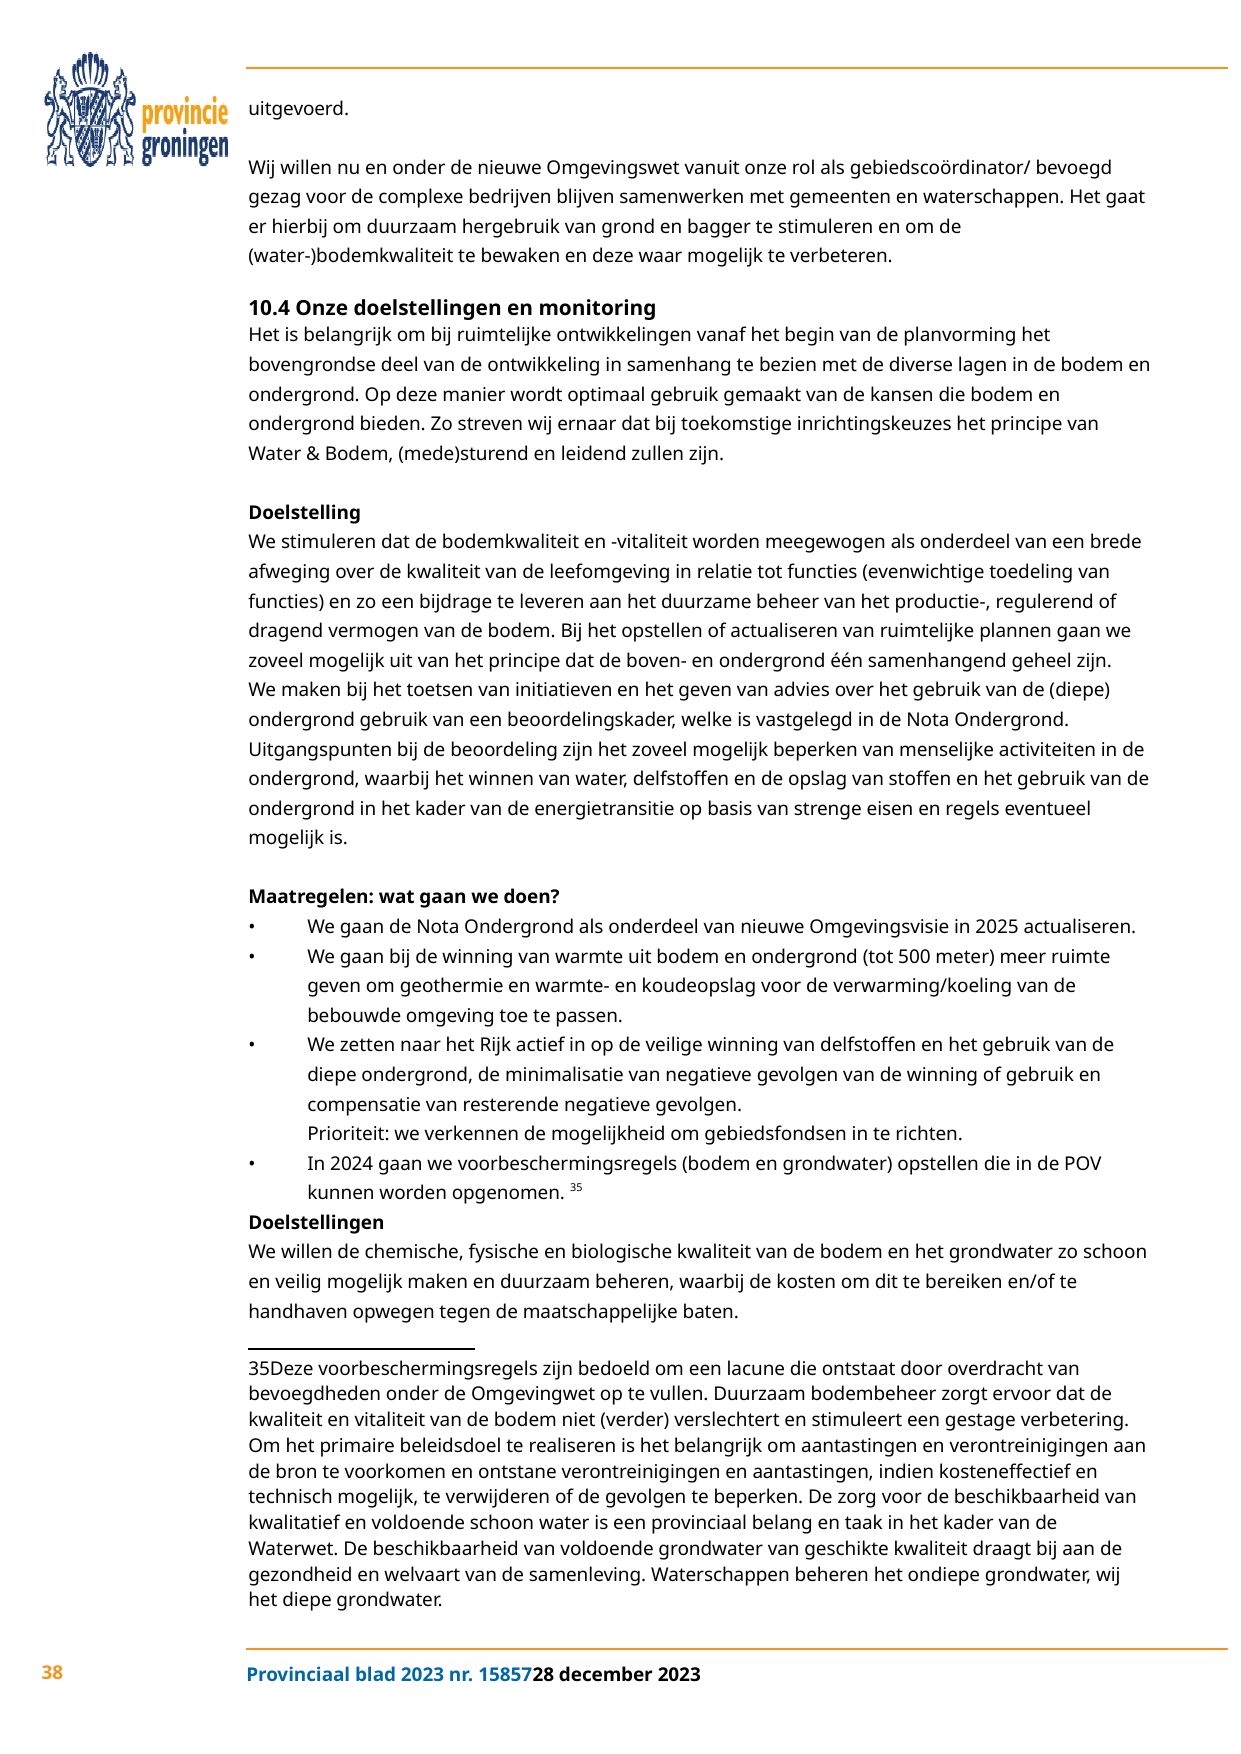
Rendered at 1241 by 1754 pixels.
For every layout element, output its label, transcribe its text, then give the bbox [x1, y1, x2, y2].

list Prioriteit: we verkennen de mogelijkheid om gebiedsfondsen in te richten. [248, 1120, 1152, 1146]
list We zetten naar het Rijk actief in op de veilige winning van delfstoffen en het gebruik van de diepe ondergrond, de minimalisatie van negatieve gevolgen van de winning of gebruik en compensatie van resterende negatieve gevolgen. [248, 1032, 1152, 1116]
text Het is belangrijk om bij ruimtelijke ontwikkelingen vanaf het begin van de planvorming het bovengrondse deel van de ontwikkeling in samenhang te bezien met de diverse lagen in de bodem en ondergrond. Op deze manier wordt optimaal gebruik gemaakt van de kansen die bodem en ondergrond bieden. Zo streven wij ernaar dat bij toekomstige inrichtingskeuzes het principe van Water & Bodem, (mede)sturend en leidend zullen zijn. [248, 322, 1152, 466]
list Deze voorbeschermingsregels zijn bedoeld om een lacune die ontstaat door overdracht van bevoegdheden onder de Omgevingwet op te vullen. Duurzaam bodembeheer zorgt ervoor dat de kwaliteit en vitaliteit van de bodem niet (verder) verslechtert en stimuleert een gestage verbetering. Om het primaire beleidsdoel te realiseren is het belangrijk om aantastingen en verontreinigingen aan de bron te voorkomen en ontstane verontreinigingen en aantastingen, indien kosteneffectief en technisch mogelijk, te verwijderen of de gevolgen te beperken. De zorg voor de beschikbaarheid van kwalitatief en voldoende schoon water is een provinciaal belang en taak in het kader van de Waterwet. De beschikbaarheid van voldoende grondwater van geschikte kwaliteit draagt bij aan de gezondheid en welvaart van de samenleving. Waterschappen beheren het ondiepe grondwater, wij het diepe grondwater. [248, 1355, 1152, 1612]
text We stimuleren dat de bodemkwaliteit en -vitaliteit worden meegewogen als onderdeel van een brede afweging over de kwaliteit van de leefomgeving in relatie tot functies (evenwichtige toedeling van functies) en zo een bijdrage te leveren aan het duurzame beheer van het productie-, regulerend of dragend vermogen van de bodem. Bij het opstellen of actualiseren van ruimtelijke plannen gaan we zoveel mogelijk uit van het principe dat de boven- en ondergrond één samenhangend geheel zijn. [248, 529, 1152, 673]
text Doelstellingen [248, 1209, 1152, 1235]
text We maken bij het toetsen van initiatieven en het geven van advies over het gebruik van de (diepe) ondergrond gebruik van een beoordelingskader, welke is vastgelegd in de Nota Ondergrond. Uitgangspunten bij de beoordeling zijn het zoveel mogelijk beperken van menselijke activiteiten in de ondergrond, waarbij het winnen van water, delfstoffen en de opslag van stoffen en het gebruik van de ondergrond in het kader van de energietransitie op basis van strenge eisen en regels eventueel mogelijk is. [248, 677, 1152, 850]
list In 2024 gaan we voorbeschermingsregels (bodem en grondwater) opstellen die in de POV kunnen worden opgenomen. [248, 1150, 1152, 1205]
text Maatregelen: wat gaan we doen? [248, 884, 1152, 909]
text Doelstelling [248, 499, 1152, 525]
text We willen de chemische, fysische en biologische kwaliteit van de bodem en het grondwater zo schoon en veilig mogelijk maken en duurzaam beheren, waarbij de kosten om dit te bereiken en/of te handhaven opwegen tegen de maatschappelijke baten. [248, 1239, 1152, 1323]
list We gaan de Nota Ondergrond als onderdeel van nieuwe Omgevingsvisie in 2025 actualiseren. [248, 913, 1152, 939]
picture [41, 47, 231, 172]
list We gaan bij de winning van warmte uit bodem en ondergrond (tot 500 meter) meer ruimte geven om geothermie en warmte- en koudeopslag voor de verwarming/koeling van de bebouwde omgeving toe te passen. [248, 943, 1152, 1028]
text Wij willen nu en onder de nieuwe Omgevingswet vanuit onze rol als gebiedscoördinator/ bevoegd gezag voor de complexe bedrijven blijven samenwerken met gemeenten en waterschappen. Het gaat er hierbij om duurzaam hergebruik van grond en bagger te stimuleren en om de (water-)bodemkwaliteit te bewaken en deze waar mogelijk te verbeteren. [248, 154, 1152, 268]
text uitgevoerd. [248, 95, 1152, 121]
text 10.4 Onze doelstellingen en monitoring [248, 293, 1152, 322]
